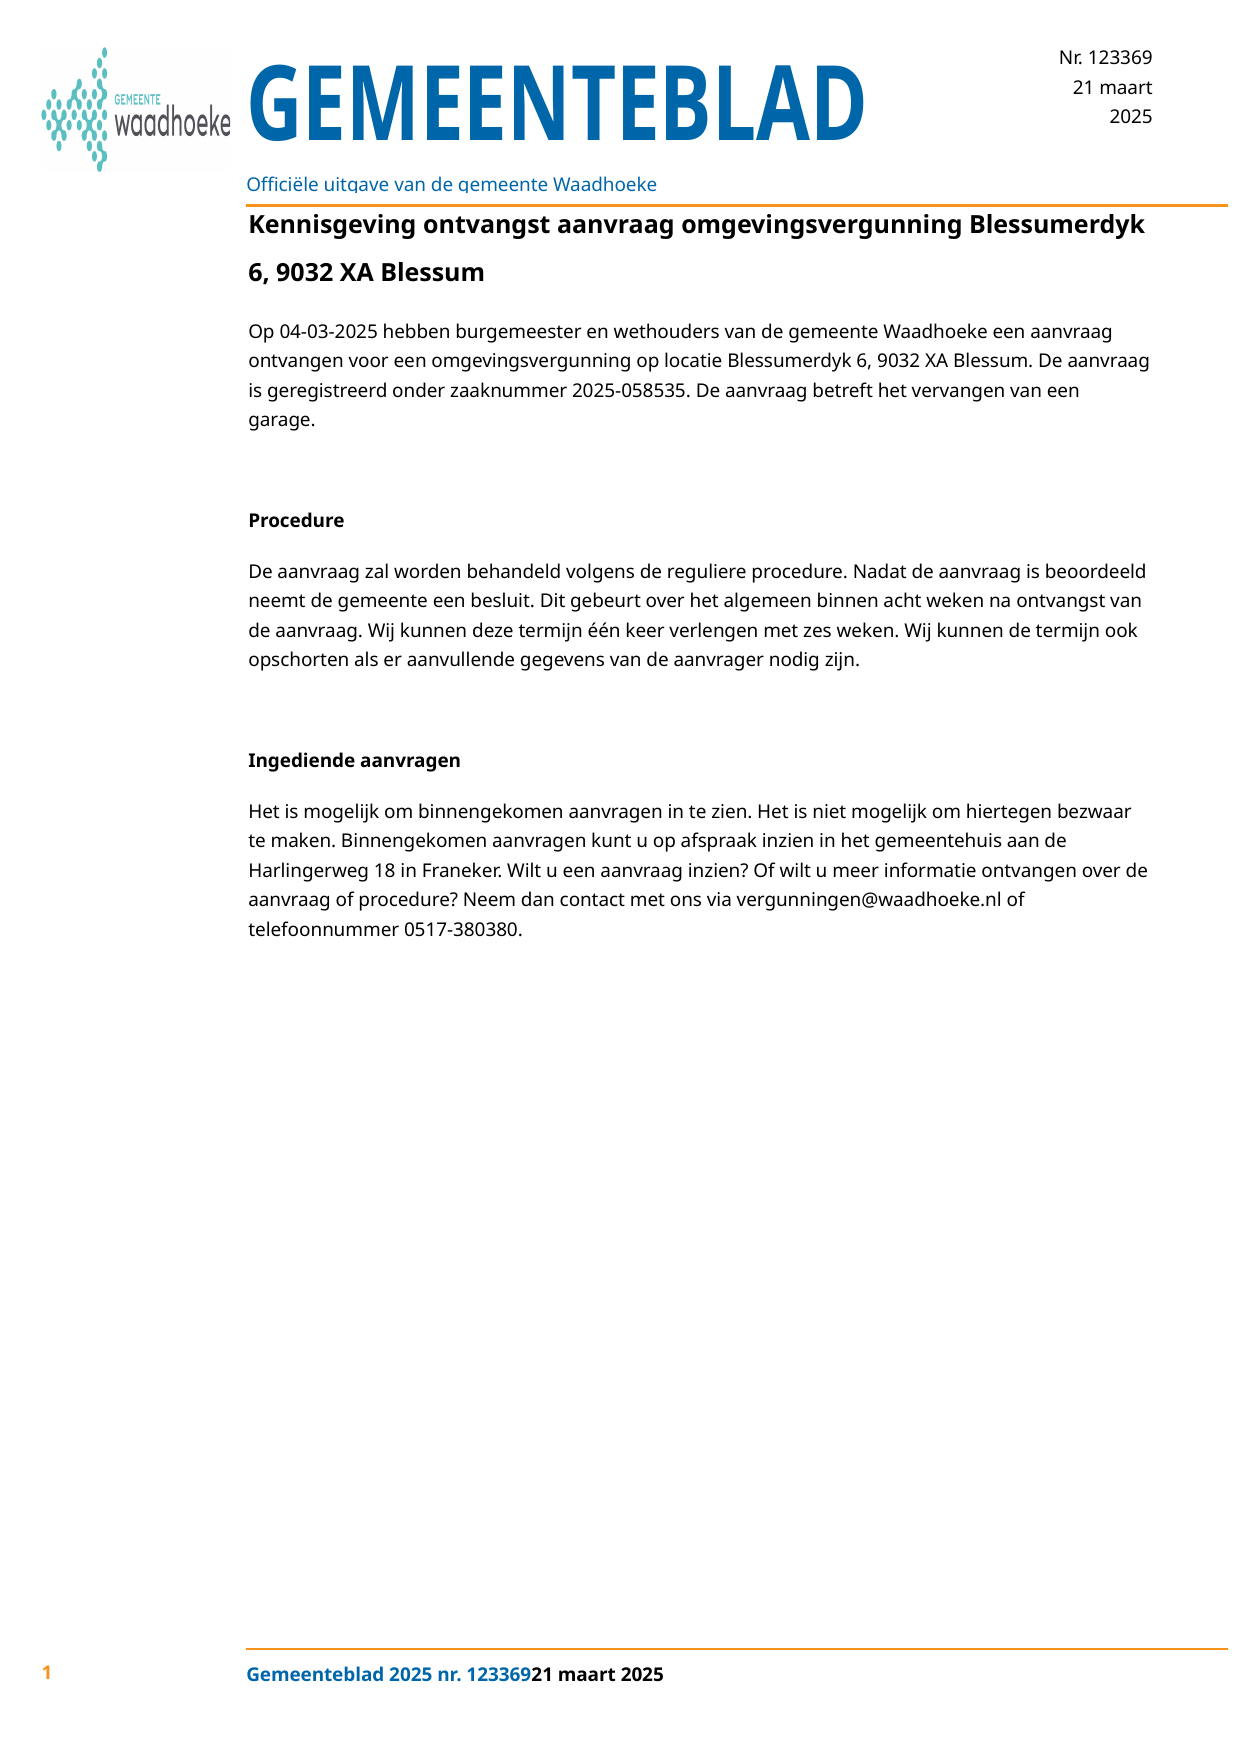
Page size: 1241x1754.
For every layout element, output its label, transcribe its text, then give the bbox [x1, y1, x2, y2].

text Ingediende aanvragen [248, 747, 1152, 773]
text Op 04-03-2025 hebben burgemeester en wethouders van de gemeente Waadhoeke een aanvraag ontvangen voor een omgevingsvergunning op locatie Blessumerdyk 6, 9032 XA Blessum. De aanvraag is geregistreerd onder zaaknummer 2025-058535. De aanvraag betreft het vervangen van een garage. [248, 318, 1152, 432]
text Kennisgeving ontvangst aanvraag omgevingsvergunning Blessumerdyk 6, 9032 XA Blessum [248, 207, 1152, 288]
picture [41, 47, 231, 172]
text De aanvraag zal worden behandeld volgens de reguliere procedure. Nadat de aanvraag is beoordeeld neemt de gemeente een besluit. Dit gebeurt over het algemeen binnen acht weken na ontvangst van de aanvraag. Wij kunnen deze termijn één keer verlengen met zes weken. Wij kunnen de termijn ook opschorten als er aanvullende gegevens van de aanvrager nodig zijn. [248, 558, 1152, 672]
text Het is mogelijk om binnengekomen aanvragen in te zien. Het is niet mogelijk om hiertegen bezwaar te maken. Binnengekomen aanvragen kunt u op afspraak inzien in het gemeentehuis aan de Harlingerweg 18 in Franeker. Wilt u een aanvraag inzien? Of wilt u meer informatie ontvangen over de aanvraag of procedure? Neem dan contact met ons via vergunningen@waadhoeke.nl of telefoonnummer 0517-380380. [248, 798, 1152, 942]
text Procedure [248, 507, 1152, 533]
